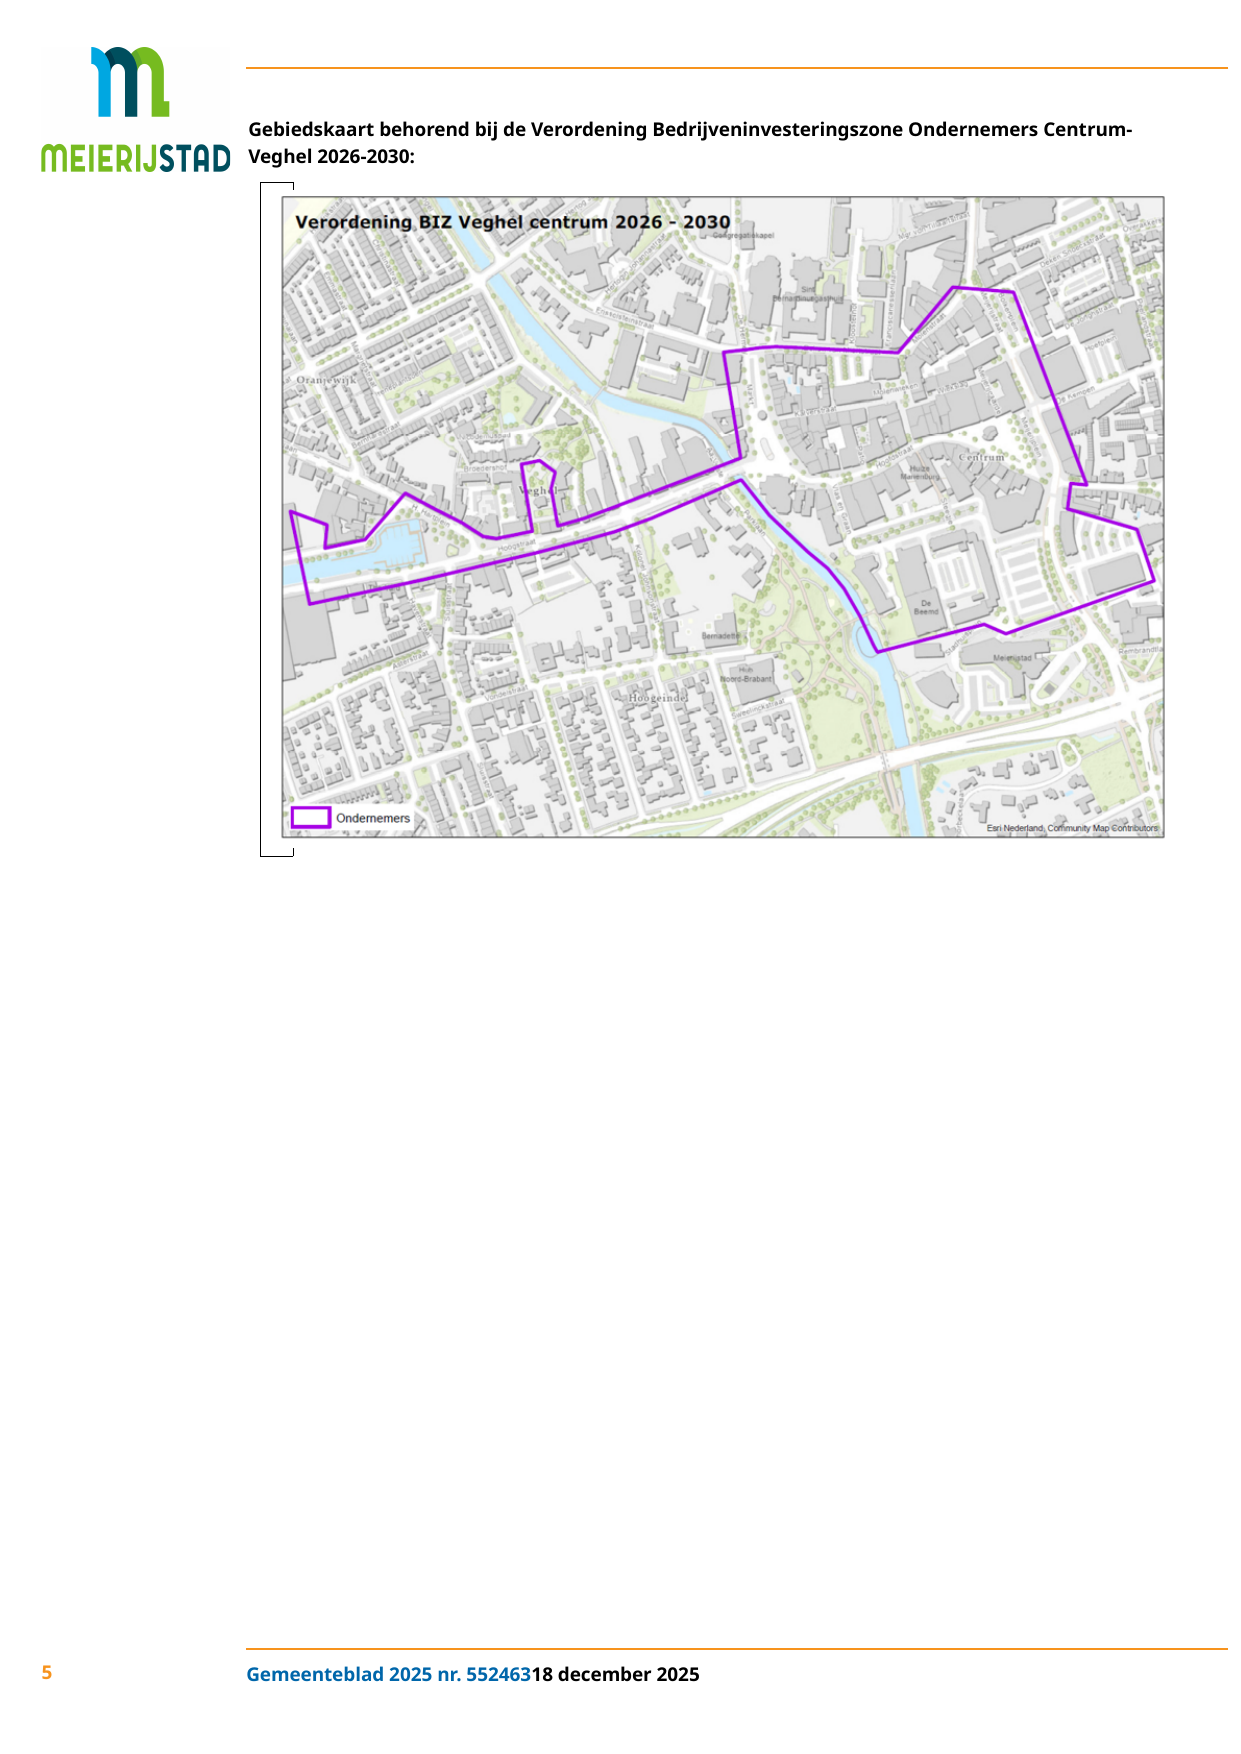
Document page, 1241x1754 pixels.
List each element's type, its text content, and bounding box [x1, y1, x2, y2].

picture [41, 47, 231, 172]
text Gebiedskaart behorend bij de Verordening Bedrijveninvesteringszone Ondernemers Centrum-Veghel 2026-2030: [248, 116, 1152, 170]
picture [268, 190, 1173, 848]
